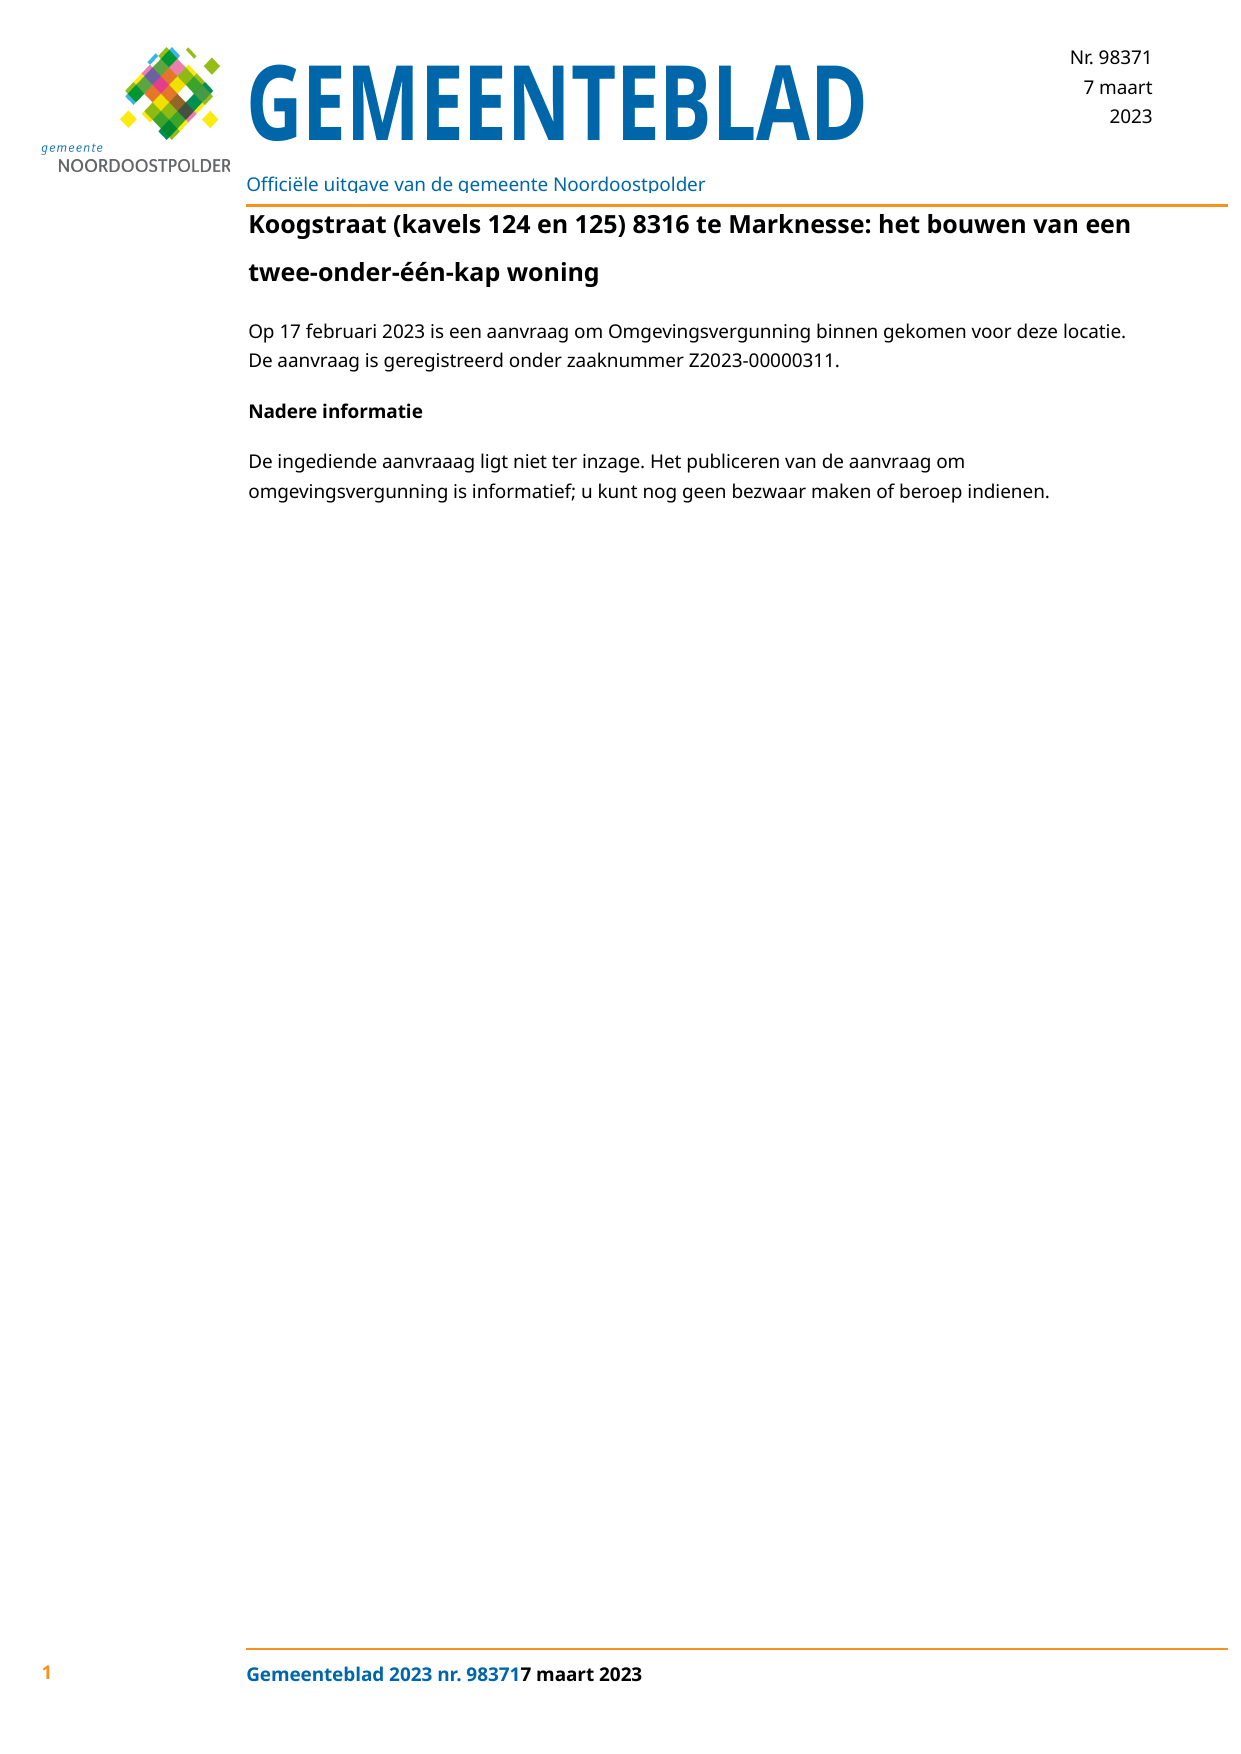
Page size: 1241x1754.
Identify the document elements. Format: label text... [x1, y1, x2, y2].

text Op 17 februari 2023 is een aanvraag om Omgevingsvergunning binnen gekomen voor deze locatie. De aanvraag is geregistreerd onder zaaknummer Z2023-00000311. [248, 318, 1152, 373]
picture [41, 47, 231, 172]
text De ingediende aanvraaag ligt niet ter inzage. Het publiceren van de aanvraag om omgevingsvergunning is informatief; u kunt nog geen bezwaar maken of beroep indienen. [248, 448, 1152, 504]
text Koogstraat (kavels 124 en 125) 8316 te Marknesse: het bouwen van een twee-onder-één-kap woning [248, 207, 1152, 288]
text Nadere informatie [248, 398, 1152, 424]
